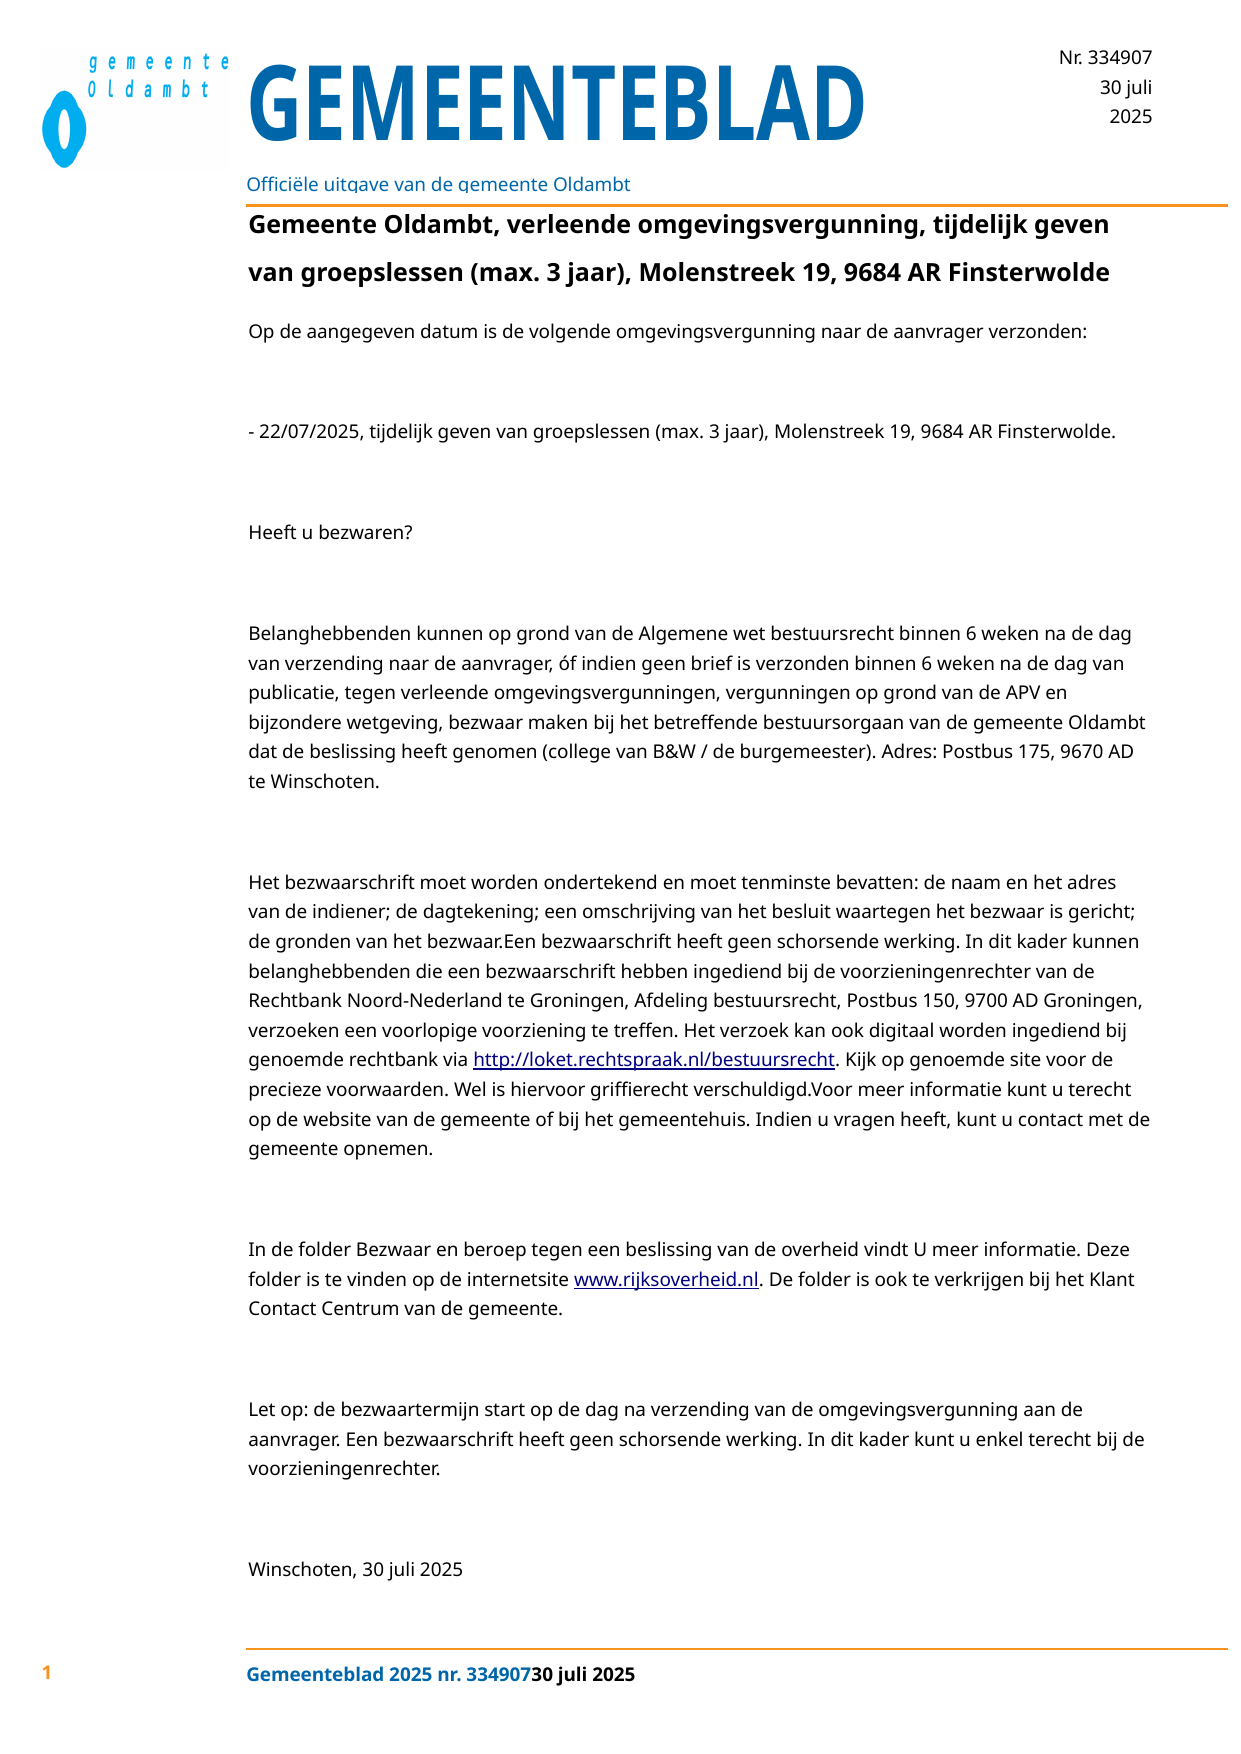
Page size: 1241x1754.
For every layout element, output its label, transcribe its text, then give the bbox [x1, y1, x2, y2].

picture [41, 47, 231, 172]
text Heeft u bezwaren? [248, 519, 1152, 545]
text In de folder Bezwaar en beroep tegen een beslissing van de overheid vindt U meer informatie. Deze folder is te vinden op de internetsite www.rijksoverheid.nl. De folder is ook te verkrijgen bij het Klant Contact Centrum van de gemeente. [248, 1236, 1152, 1321]
text Let op: de bezwaartermijn start op de dag na verzending van de omgevingsvergunning aan de aanvrager. Een bezwaarschrift heeft geen schorsende werking. In dit kader kunt u enkel terecht bij de voorzieningenrechter. [248, 1396, 1152, 1481]
text Belanghebbenden kunnen op grond van de Algemene wet bestuursrecht binnen 6 weken na de dag van verzending naar de aanvrager, óf indien geen brief is verzonden binnen 6 weken na de dag van publicatie, tegen verleende omgevingsvergunningen, vergunningen op grond van de APV en bijzondere wetgeving, bezwaar maken bij het betreffende bestuursorgaan van de gemeente Oldambt dat de beslissing heeft genomen (college van B&W / de burgemeester). Adres: Postbus 175, 9670 AD te Winschoten. [248, 620, 1152, 794]
text - 22/07/2025, tijdelijk geven van groepslessen (max. 3 jaar), Molenstreek 19, 9684 AR Finsterwolde. [248, 419, 1152, 444]
text Gemeente Oldambt, verleende omgevingsvergunning, tijdelijk geven van groepslessen (max. 3 jaar), Molenstreek 19, 9684 AR Finsterwolde [248, 207, 1152, 288]
text Op de aangegeven datum is de volgende omgevingsvergunning naar de aanvrager verzonden: [248, 318, 1152, 344]
text Winschoten, 30 juli 2025 [248, 1556, 1152, 1582]
text Het bezwaarschrift moet worden ondertekend en moet tenminste bevatten: de naam en het adres van de indiener; de dagtekening; een omschrijving van het besluit waartegen het bezwaar is gericht; de gronden van het bezwaar.Een bezwaarschrift heeft geen schorsende werking. In dit kader kunnen belanghebbenden die een bezwaarschrift hebben ingediend bij de voorzieningenrechter van de Rechtbank Noord-Nederland te Groningen, Afdeling bestuursrecht, Postbus 150, 9700 AD Groningen, verzoeken een voorlopige voorziening te treffen. Het verzoek kan ook digitaal worden ingediend bij genoemde rechtbank via http://loket.rechtspraak.nl/bestuursrecht. Kijk op genoemde site voor de precieze voorwaarden. Wel is hiervoor griffierecht verschuldigd.Voor meer informatie kunt u terecht op de website van de gemeente of bij het gemeentehuis. Indien u vragen heeft, kunt u contact met de gemeente opnemen. [248, 869, 1152, 1161]
